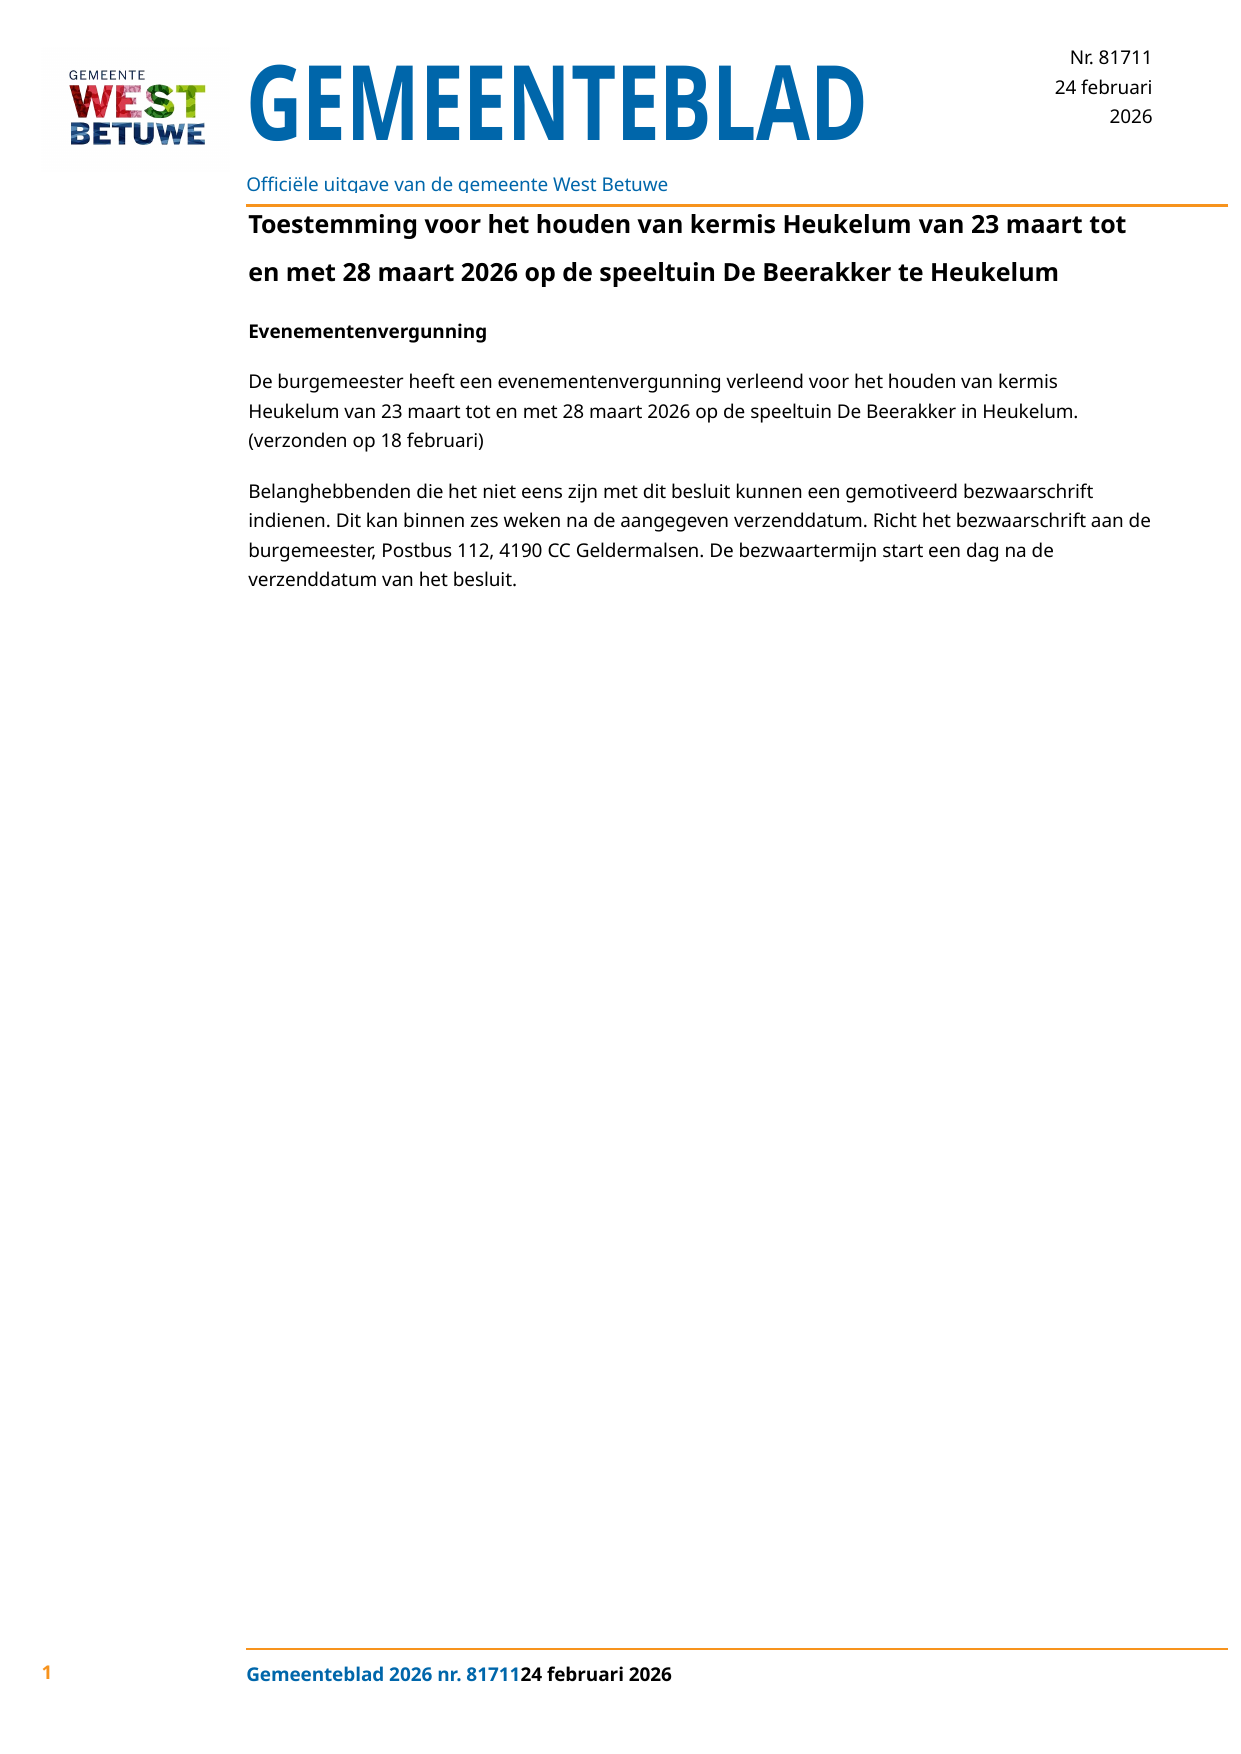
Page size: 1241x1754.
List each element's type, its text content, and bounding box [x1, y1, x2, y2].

text De burgemeester heeft een evenementenvergunning verleend voor het houden van kermis Heukelum van 23 maart tot en met 28 maart 2026 op de speeltuin De Beerakker in Heukelum. (verzonden op 18 februari) [248, 368, 1152, 453]
picture [41, 47, 231, 172]
text Evenementenvergunning [248, 318, 1152, 344]
text Belanghebbenden die het niet eens zijn met dit besluit kunnen een gemotiveerd bezwaarschrift indienen. Dit kan binnen zes weken na de aangegeven verzenddatum. Richt het bezwaarschrift aan de burgemeester, Postbus 112, 4190 CC Geldermalsen. De bezwaartermijn start een dag na de verzenddatum van het besluit. [248, 478, 1152, 592]
text Toestemming voor het houden van kermis Heukelum van 23 maart tot en met 28 maart 2026 op de speeltuin De Beerakker te Heukelum [248, 207, 1152, 288]
